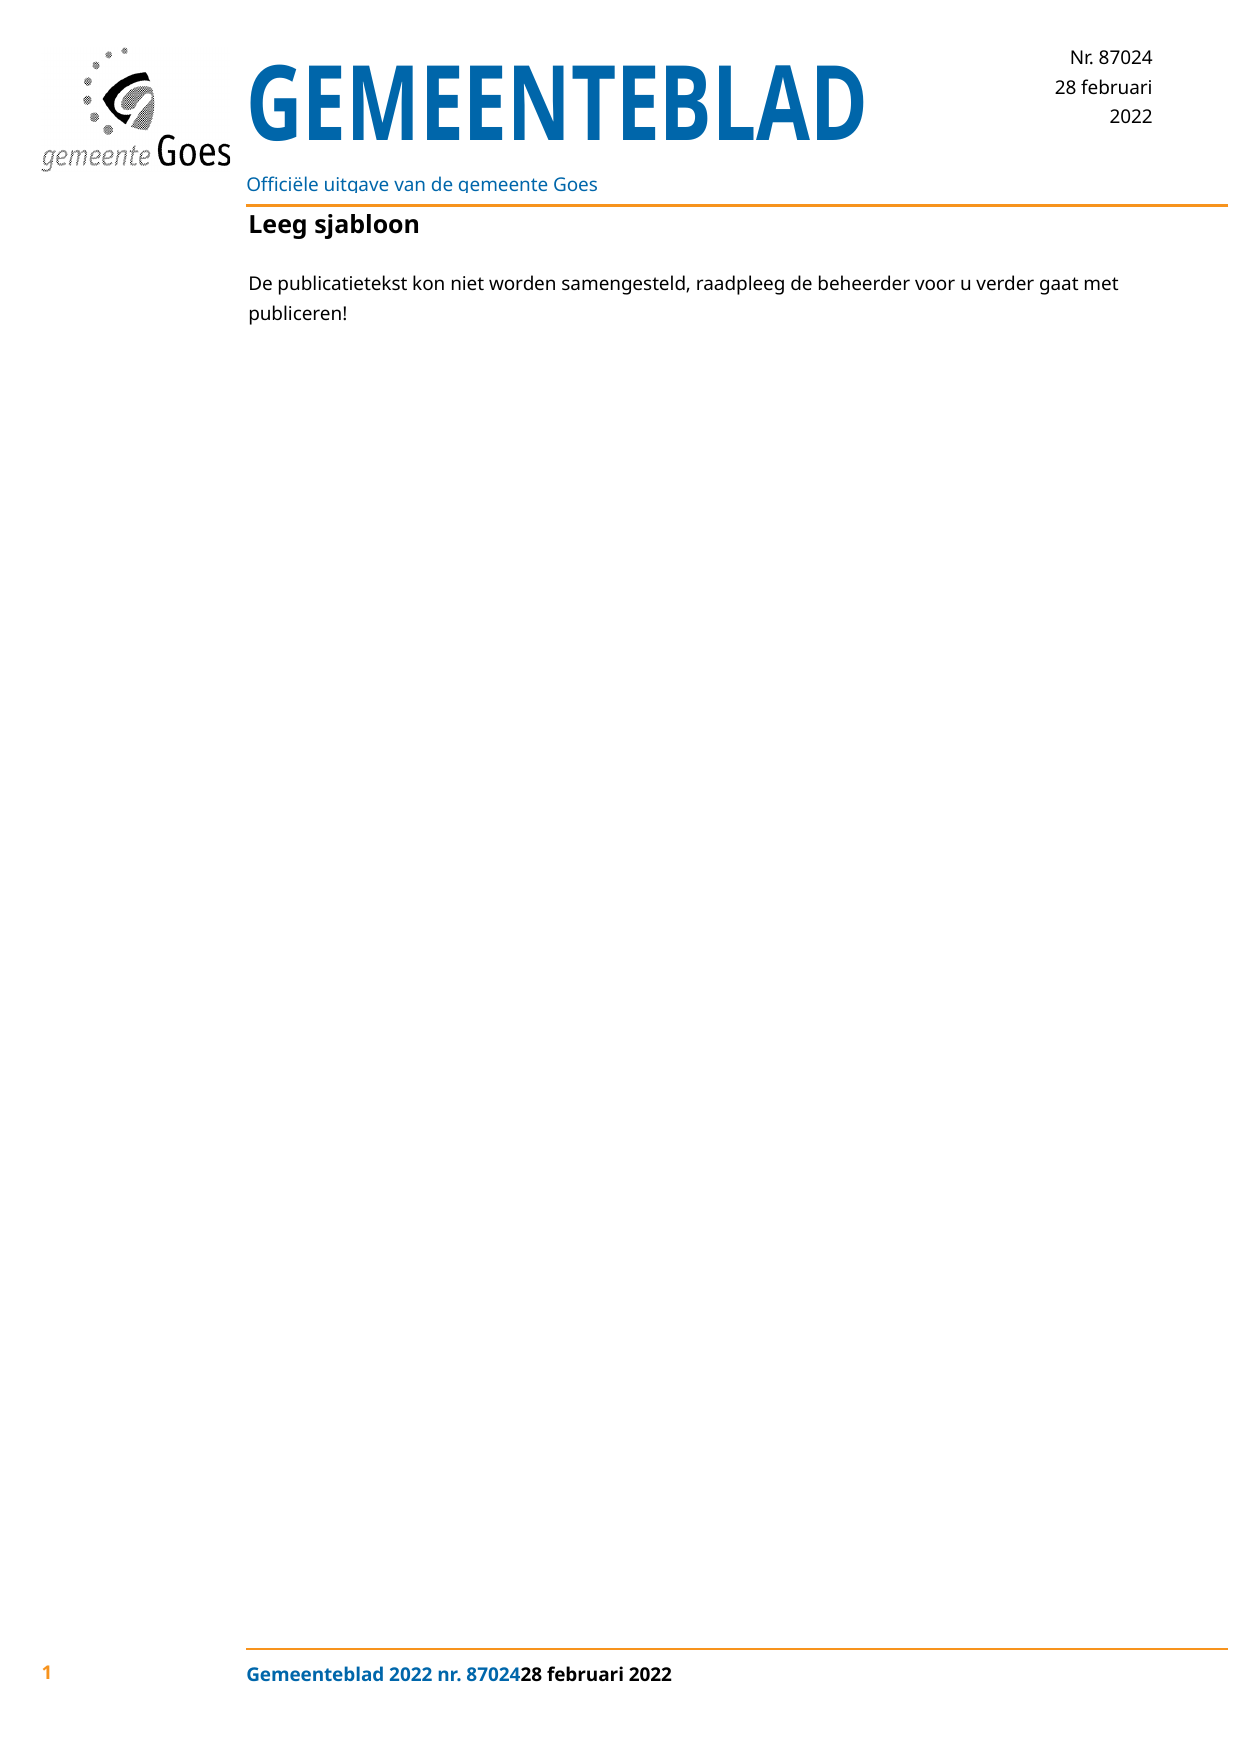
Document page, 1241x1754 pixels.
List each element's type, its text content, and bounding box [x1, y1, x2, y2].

picture [41, 47, 231, 172]
text De publicatietekst kon niet worden samengesteld, raadpleeg de beheerder voor u verder gaat met publiceren! [248, 270, 1152, 326]
text Leeg sjabloon [248, 207, 1152, 241]
